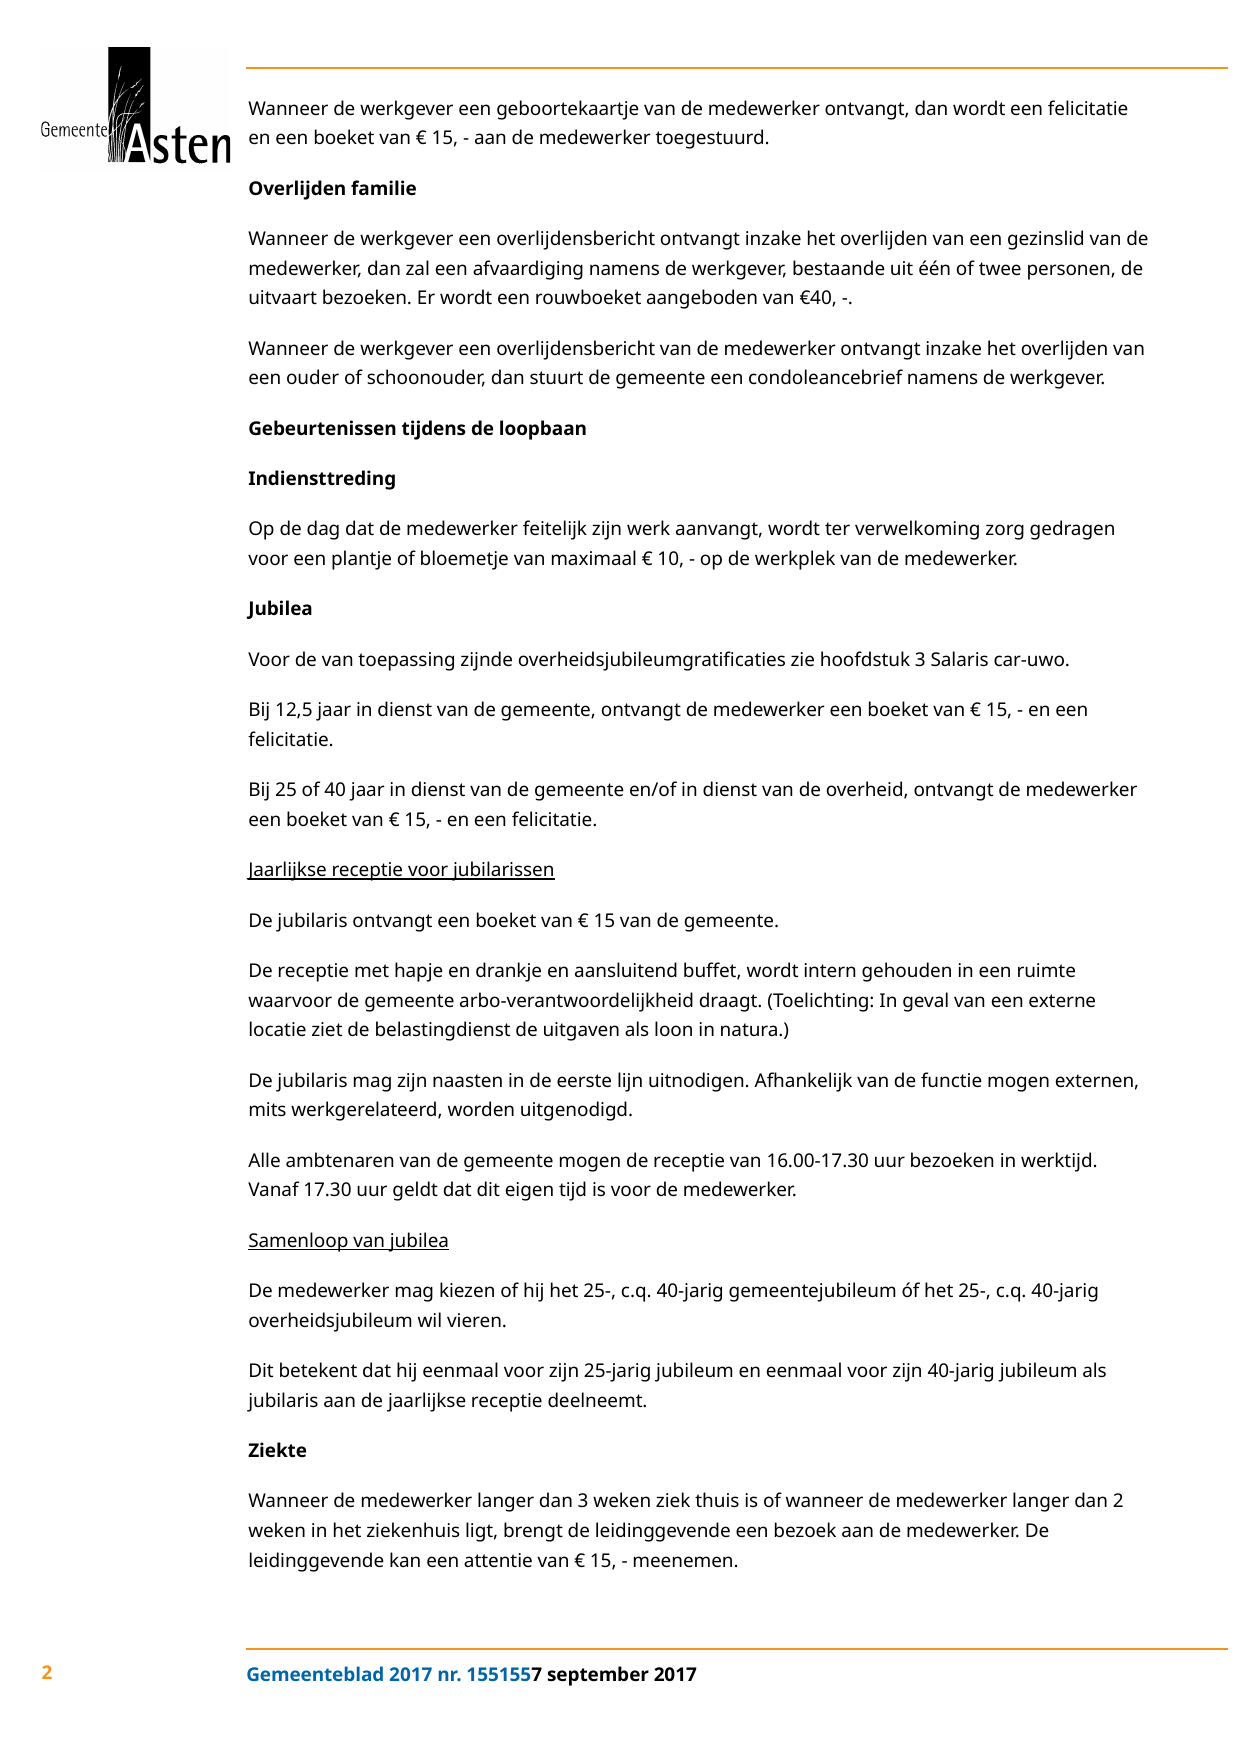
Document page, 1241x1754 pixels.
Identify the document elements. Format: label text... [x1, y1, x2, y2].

text Jubilea [248, 596, 1152, 621]
text De receptie met hapje en drankje en aansluitend buffet, wordt intern gehouden in een ruimte waarvoor de gemeente arbo-verantwoordelijkheid draagt. (Toelichting: In geval van een externe locatie ziet de belastingdienst de uitgaven als loon in natura.) [248, 957, 1152, 1042]
picture [41, 47, 231, 172]
text Jaarlijkse receptie voor jubilarissen [248, 856, 1152, 882]
text Indiensttreding [248, 465, 1152, 491]
text Overlijden familie [248, 175, 1152, 201]
text Ziekte [248, 1437, 1152, 1463]
text De jubilaris mag zijn naasten in de eerste lijn uitnodigen. Afhankelijk van de functie mogen externen, mits werkgerelateerd, worden uitgenodigd. [248, 1067, 1152, 1122]
text Wanneer de werkgever een geboortekaartje van de medewerker ontvangt, dan wordt een felicitatie en een boeket van € 15, - aan de medewerker toegestuurd. [248, 95, 1152, 150]
text De jubilaris ontvangt een boeket van € 15 van de gemeente. [248, 907, 1152, 933]
text Voor de van toepassing zijnde overheidsjubileumgratificaties zie hoofdstuk 3 Salaris car-uwo. [248, 646, 1152, 672]
text Wanneer de medewerker langer dan 3 weken ziek thuis is of wanneer de medewerker langer dan 2 weken in het ziekenhuis ligt, brengt de leidinggevende een bezoek aan de medewerker. De leidinggevende kan een attentie van € 15, - meenemen. [248, 1488, 1152, 1573]
text Gebeurtenissen tijdens de loopbaan [248, 415, 1152, 441]
text Bij 25 of 40 jaar in dienst van de gemeente en/of in dienst van de overheid, ontvangt de medewerker een boeket van € 15, - en een felicitatie. [248, 776, 1152, 832]
text Dit betekent dat hij eenmaal voor zijn 25-jarig jubileum en eenmaal voor zijn 40-jarig jubileum als jubilaris aan de jaarlijkse receptie deelneemt. [248, 1357, 1152, 1413]
text Wanneer de werkgever een overlijdensbericht ontvangt inzake het overlijden van een gezinslid van de medewerker, dan zal een afvaardiging namens de werkgever, bestaande uit één of twee personen, de uitvaart bezoeken. Er wordt een rouwboeket aangeboden van €40, -. [248, 225, 1152, 310]
text Op de dag dat de medewerker feitelijk zijn werk aanvangt, wordt ter verwelkoming zorg gedragen voor een plantje of bloemetje van maximaal € 10, - op de werkplek van de medewerker. [248, 516, 1152, 571]
text De medewerker mag kiezen of hij het 25-, c.q. 40-jarig gemeentejubileum óf het 25-, c.q. 40-jarig overheidsjubileum wil vieren. [248, 1277, 1152, 1333]
text Alle ambtenaren van de gemeente mogen de receptie van 16.00-17.30 uur bezoeken in werktijd. Vanaf 17.30 uur geldt dat dit eigen tijd is voor de medewerker. [248, 1147, 1152, 1202]
text Bij 12,5 jaar in dienst van de gemeente, ontvangt de medewerker een boeket van € 15, - en een felicitatie. [248, 696, 1152, 752]
text Wanneer de werkgever een overlijdensbericht van de medewerker ontvangt inzake het overlijden van een ouder of schoonouder, dan stuurt de gemeente een condoleancebrief namens de werkgever. [248, 335, 1152, 390]
text Samenloop van jubilea [248, 1227, 1152, 1253]
